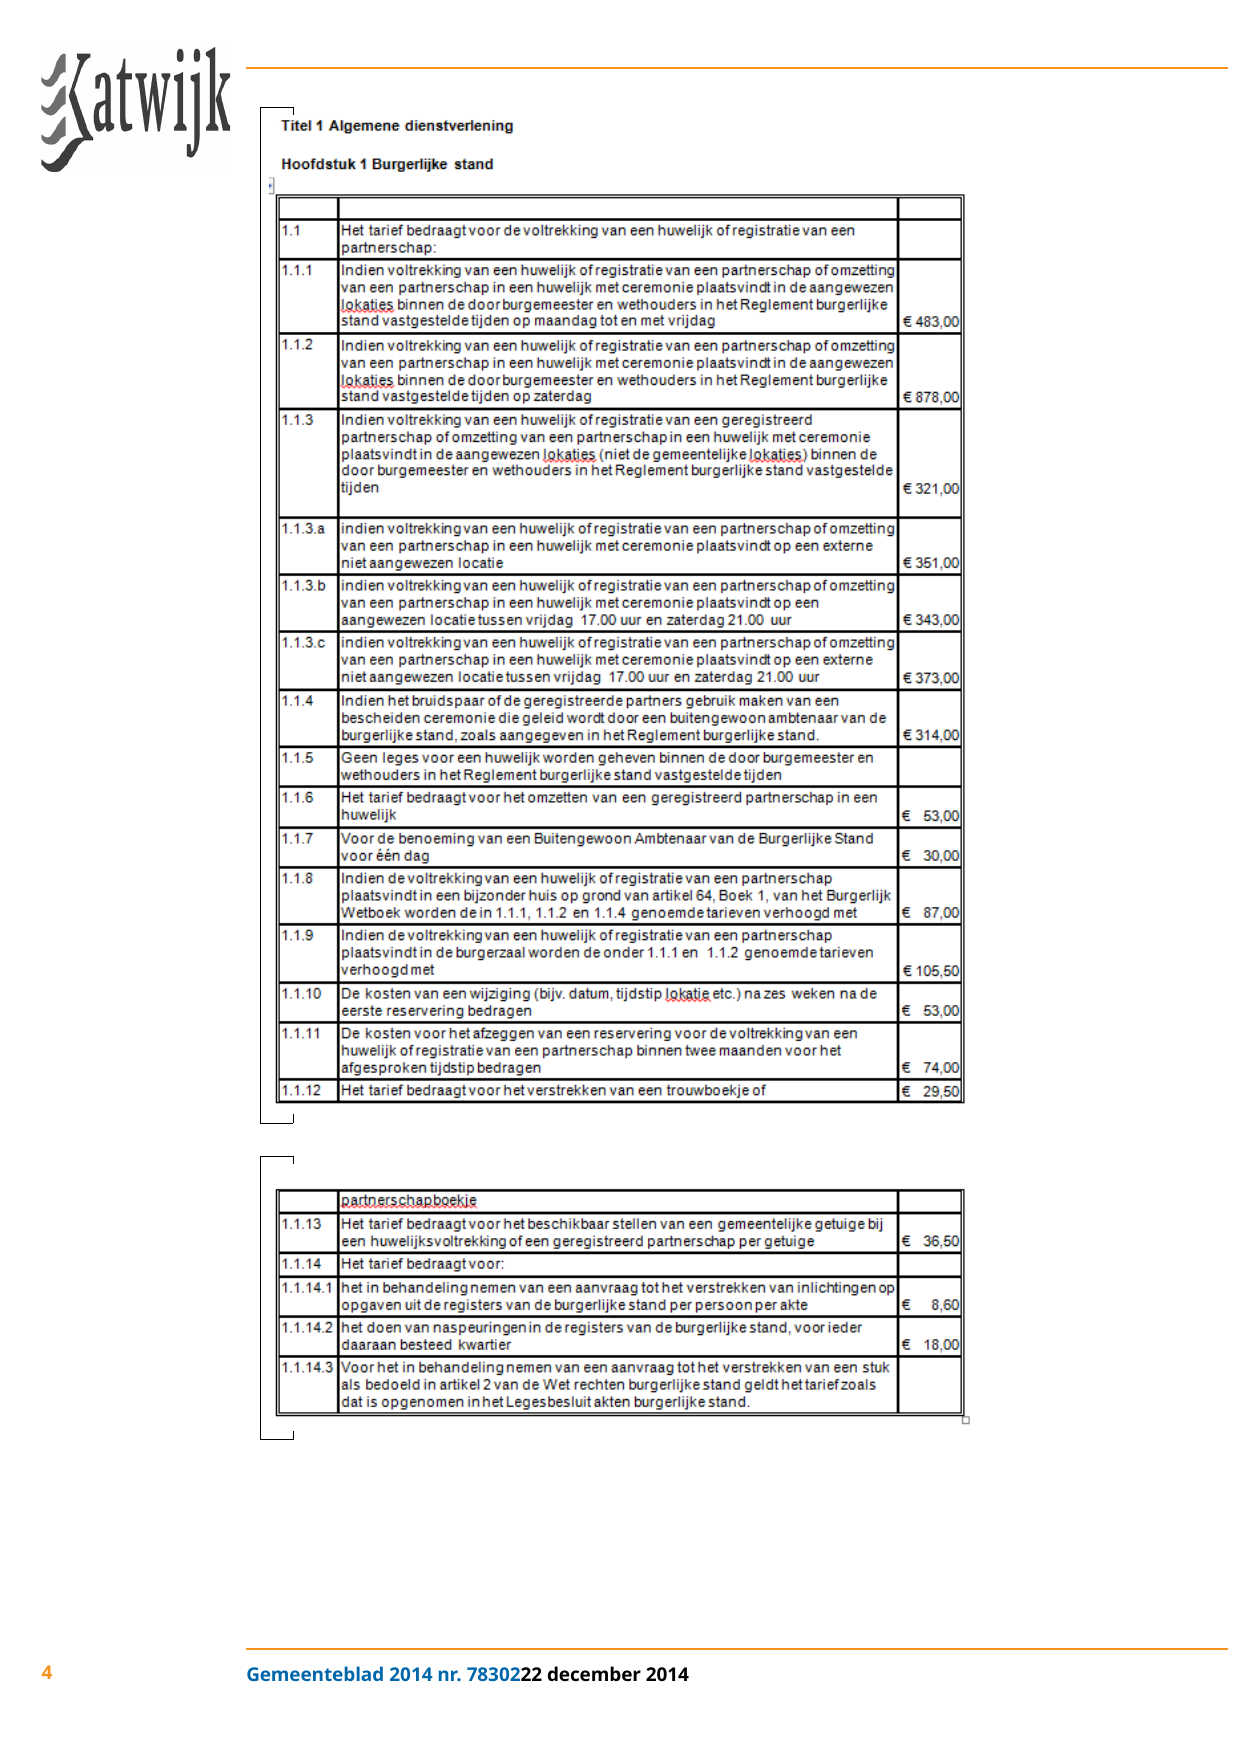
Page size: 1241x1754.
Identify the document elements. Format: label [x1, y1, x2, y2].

picture [268, 115, 978, 1114]
picture [268, 1164, 978, 1431]
picture [41, 47, 231, 172]
